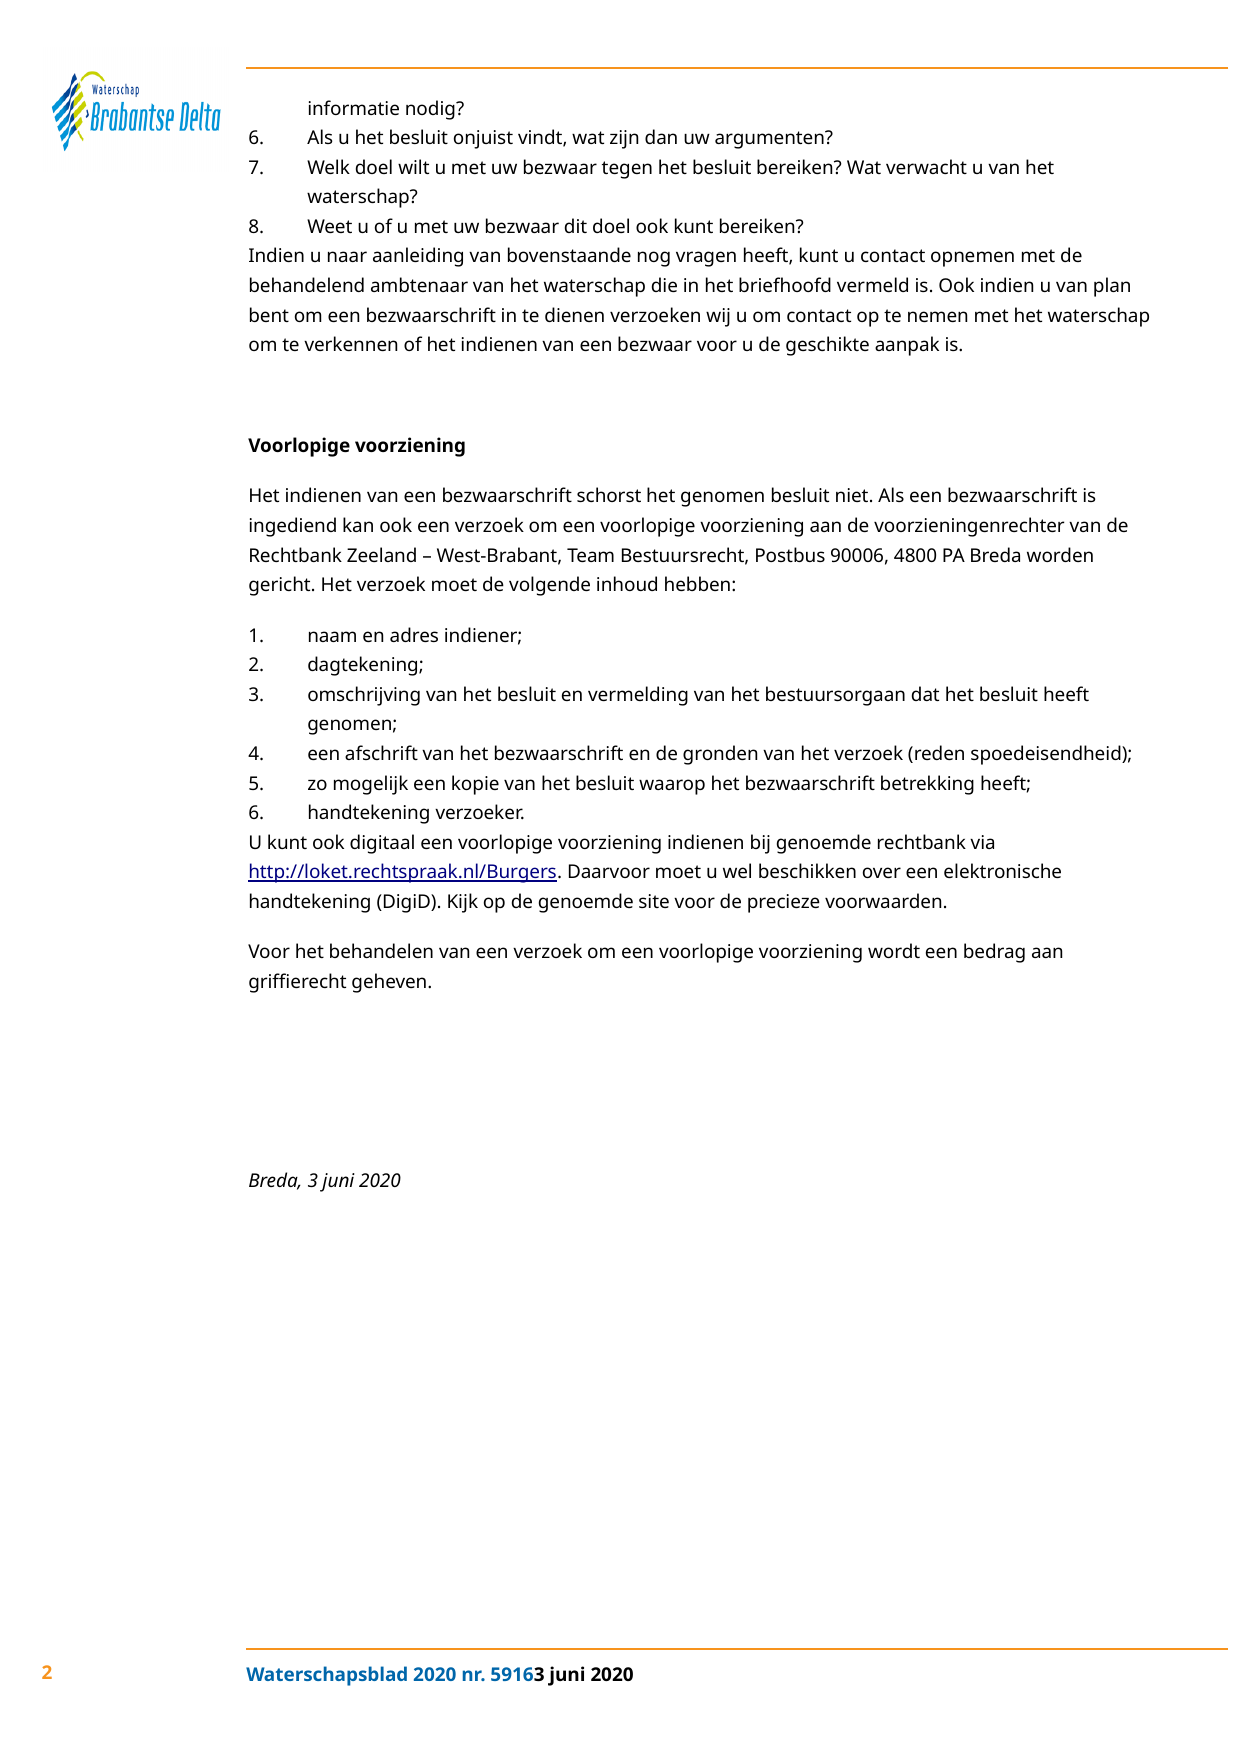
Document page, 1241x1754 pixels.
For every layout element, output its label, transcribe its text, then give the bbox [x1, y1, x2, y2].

text Indien u naar aanleiding van bovenstaande nog vragen heeft, kunt u contact opnemen met de behandelend ambtenaar van het waterschap die in het briefhoofd vermeld is. Ook indien u van plan bent om een bezwaarschrift in te dienen verzoeken wij u om contact op te nemen met het waterschap om te verkennen of het indienen van een bezwaar voor u de geschikte aanpak is. [248, 243, 1152, 357]
list zo mogelijk een kopie van het besluit waarop het bezwaarschrift betrekking heeft; [248, 770, 1152, 796]
list naam en adres indiener; [248, 622, 1152, 648]
text Voor het behandelen van een verzoek om een voorlopige voorziening wordt een bedrag aan griffierecht geheven. [248, 938, 1152, 994]
picture [41, 47, 231, 172]
text Voorlopige voorziening [248, 432, 1152, 458]
list informatie nodig? [248, 95, 1152, 121]
list Weet u of u met uw bezwaar dit doel ook kunt bereiken? [248, 213, 1152, 239]
list Welk doel wilt u met uw bezwaar tegen het besluit bereiken? Wat verwacht u van het waterschap? [248, 154, 1152, 209]
list dagtekening; [248, 651, 1152, 677]
text U kunt ook digitaal een voorlopige voorziening indienen bij genoemde rechtbank via http://loket.rechtspraak.nl/Burgers. Daarvoor moet u wel beschikken over een elektronische handtekening (DigiD). Kijk op de genoemde site voor de precieze voorwaarden. [248, 829, 1152, 914]
list handtekening verzoeker. [248, 799, 1152, 825]
text Breda, 3 juni 2020 [248, 1167, 1152, 1193]
text Het indienen van een bezwaarschrift schorst het genomen besluit niet. Als een bezwaarschrift is ingediend kan ook een verzoek om een voorlopige voorziening aan de voorzieningenrechter van de Rechtbank Zeeland – West-Brabant, Team Bestuursrecht, Postbus 90006, 4800 PA Breda worden gericht. Het verzoek moet de volgende inhoud hebben: [248, 483, 1152, 597]
list omschrijving van het besluit en vermelding van het bestuursorgaan dat het besluit heeft genomen; [248, 681, 1152, 736]
list Als u het besluit onjuist vindt, wat zijn dan uw argumenten? [248, 124, 1152, 150]
list een afschrift van het bezwaarschrift en de gronden van het verzoek (reden spoedeisendheid); [248, 740, 1152, 766]
